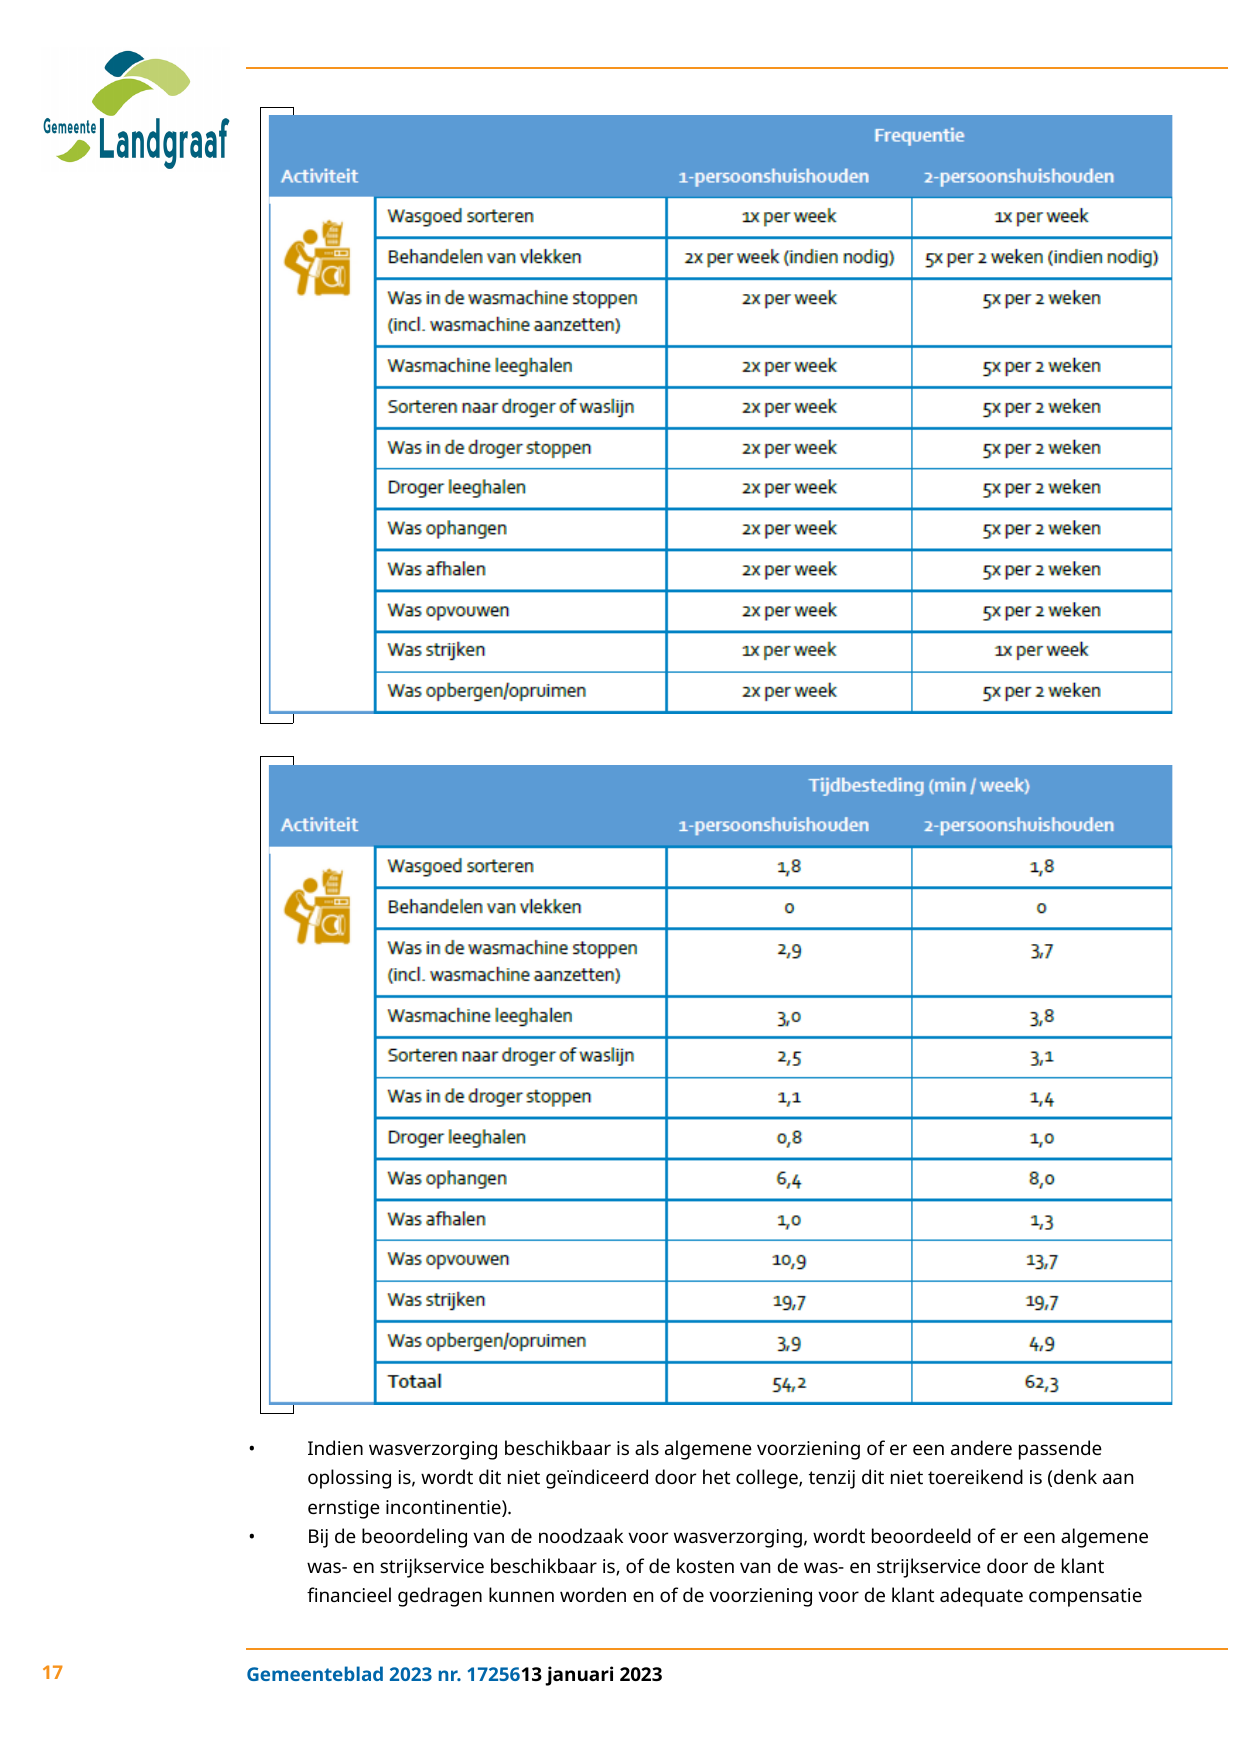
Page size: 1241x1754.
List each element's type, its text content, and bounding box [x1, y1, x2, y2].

picture [377, 1120, 665, 1157]
picture [668, 1161, 1173, 1198]
picture [377, 593, 665, 630]
picture [668, 849, 1173, 886]
picture [668, 930, 1173, 995]
picture [377, 199, 665, 236]
picture [668, 511, 1173, 548]
picture [268, 115, 1173, 714]
picture [668, 634, 1173, 711]
picture [668, 240, 1173, 277]
picture [668, 593, 1173, 630]
picture [377, 1039, 665, 1116]
picture [668, 1039, 1173, 1116]
picture [668, 998, 1173, 1036]
picture [377, 389, 665, 427]
picture [668, 1323, 1173, 1361]
picture [668, 199, 1173, 236]
picture [41, 47, 231, 172]
picture [377, 348, 665, 386]
picture [377, 1323, 665, 1361]
picture [668, 1364, 1173, 1402]
picture [668, 430, 1173, 507]
picture [377, 634, 665, 711]
picture [377, 849, 665, 886]
picture [377, 240, 665, 277]
picture [377, 890, 665, 927]
list Bij de beoordeling van de noodzaak voor wasverzorging, wordt beoordeeld of er een algemene was- en strijkservice beschikbaar is, of de kosten van de was- en strijkservice door de klant financieel gedragen kunnen worden en of de voorziening voor de klant adequate compensatie [248, 1523, 1152, 1608]
picture [668, 890, 1173, 927]
picture [377, 430, 665, 507]
picture [377, 511, 665, 548]
picture [377, 998, 665, 1036]
picture [377, 930, 665, 995]
picture [377, 552, 665, 589]
picture [377, 1161, 665, 1198]
picture [668, 552, 1173, 589]
picture [668, 348, 1173, 386]
picture [377, 280, 665, 345]
picture [668, 280, 1173, 345]
picture [668, 1202, 1173, 1320]
picture [377, 1364, 665, 1402]
picture [668, 389, 1173, 427]
list Indien wasverzorging beschikbaar is als algemene voorziening of er een andere passende oplossing is, wordt dit niet geïndiceerd door het college, tenzij dit niet toereikend is (denk aan ernstige incontinentie). [248, 1435, 1152, 1520]
picture [268, 765, 1173, 1405]
picture [377, 1202, 665, 1320]
picture [668, 1120, 1173, 1157]
